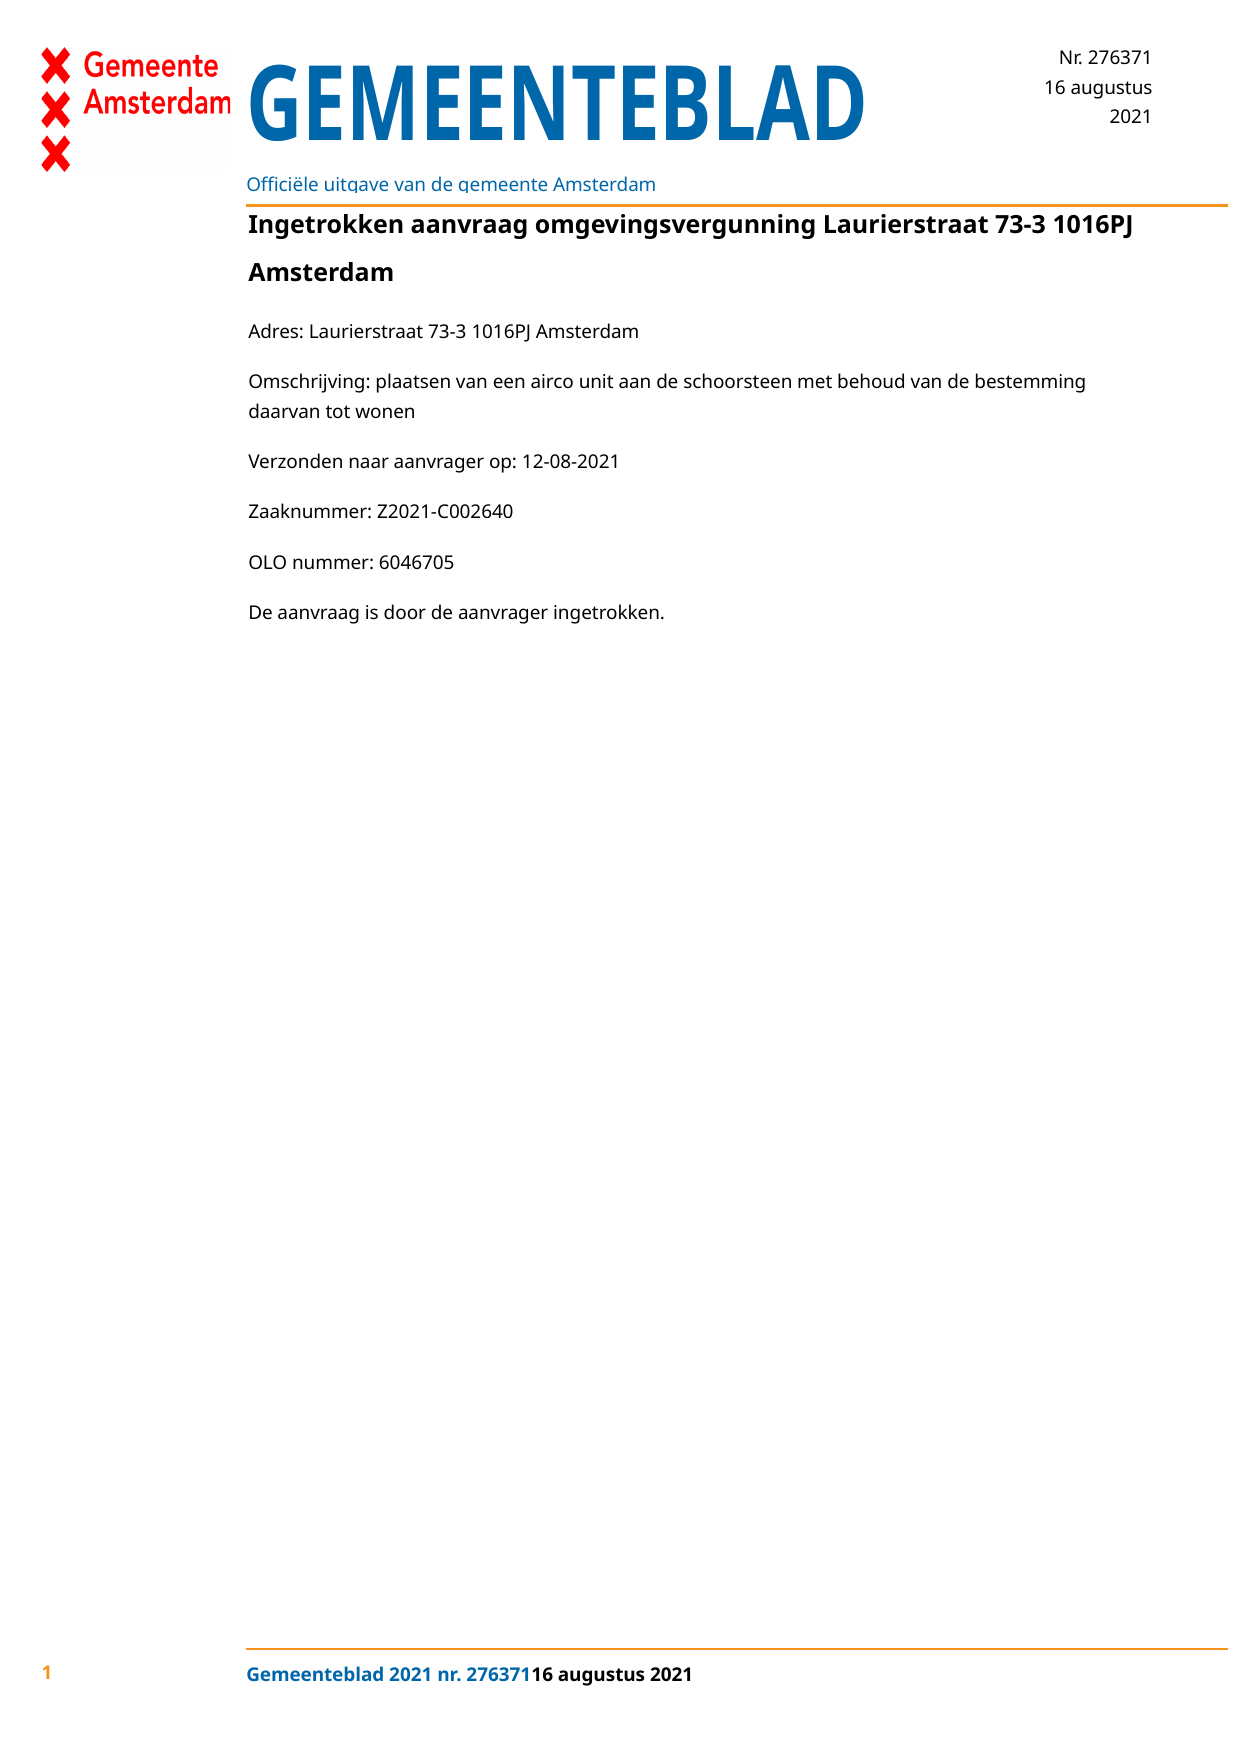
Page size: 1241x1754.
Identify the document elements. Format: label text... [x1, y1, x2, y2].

text De aanvraag is door de aanvrager ingetrokken. [248, 599, 1152, 625]
picture [41, 47, 231, 172]
text Ingetrokken aanvraag omgevingsvergunning Laurierstraat 73-3 1016PJ Amsterdam [248, 207, 1152, 288]
text OLO nummer: 6046705 [248, 549, 1152, 575]
text Zaaknummer: Z2021-C002640 [248, 499, 1152, 524]
text Omschrijving: plaatsen van een airco unit aan de schoorsteen met behoud van de bestemming daarvan tot wonen [248, 368, 1152, 424]
text Verzonden naar aanvrager op: 12-08-2021 [248, 448, 1152, 474]
text Adres: Laurierstraat 73-3 1016PJ Amsterdam [248, 318, 1152, 344]
